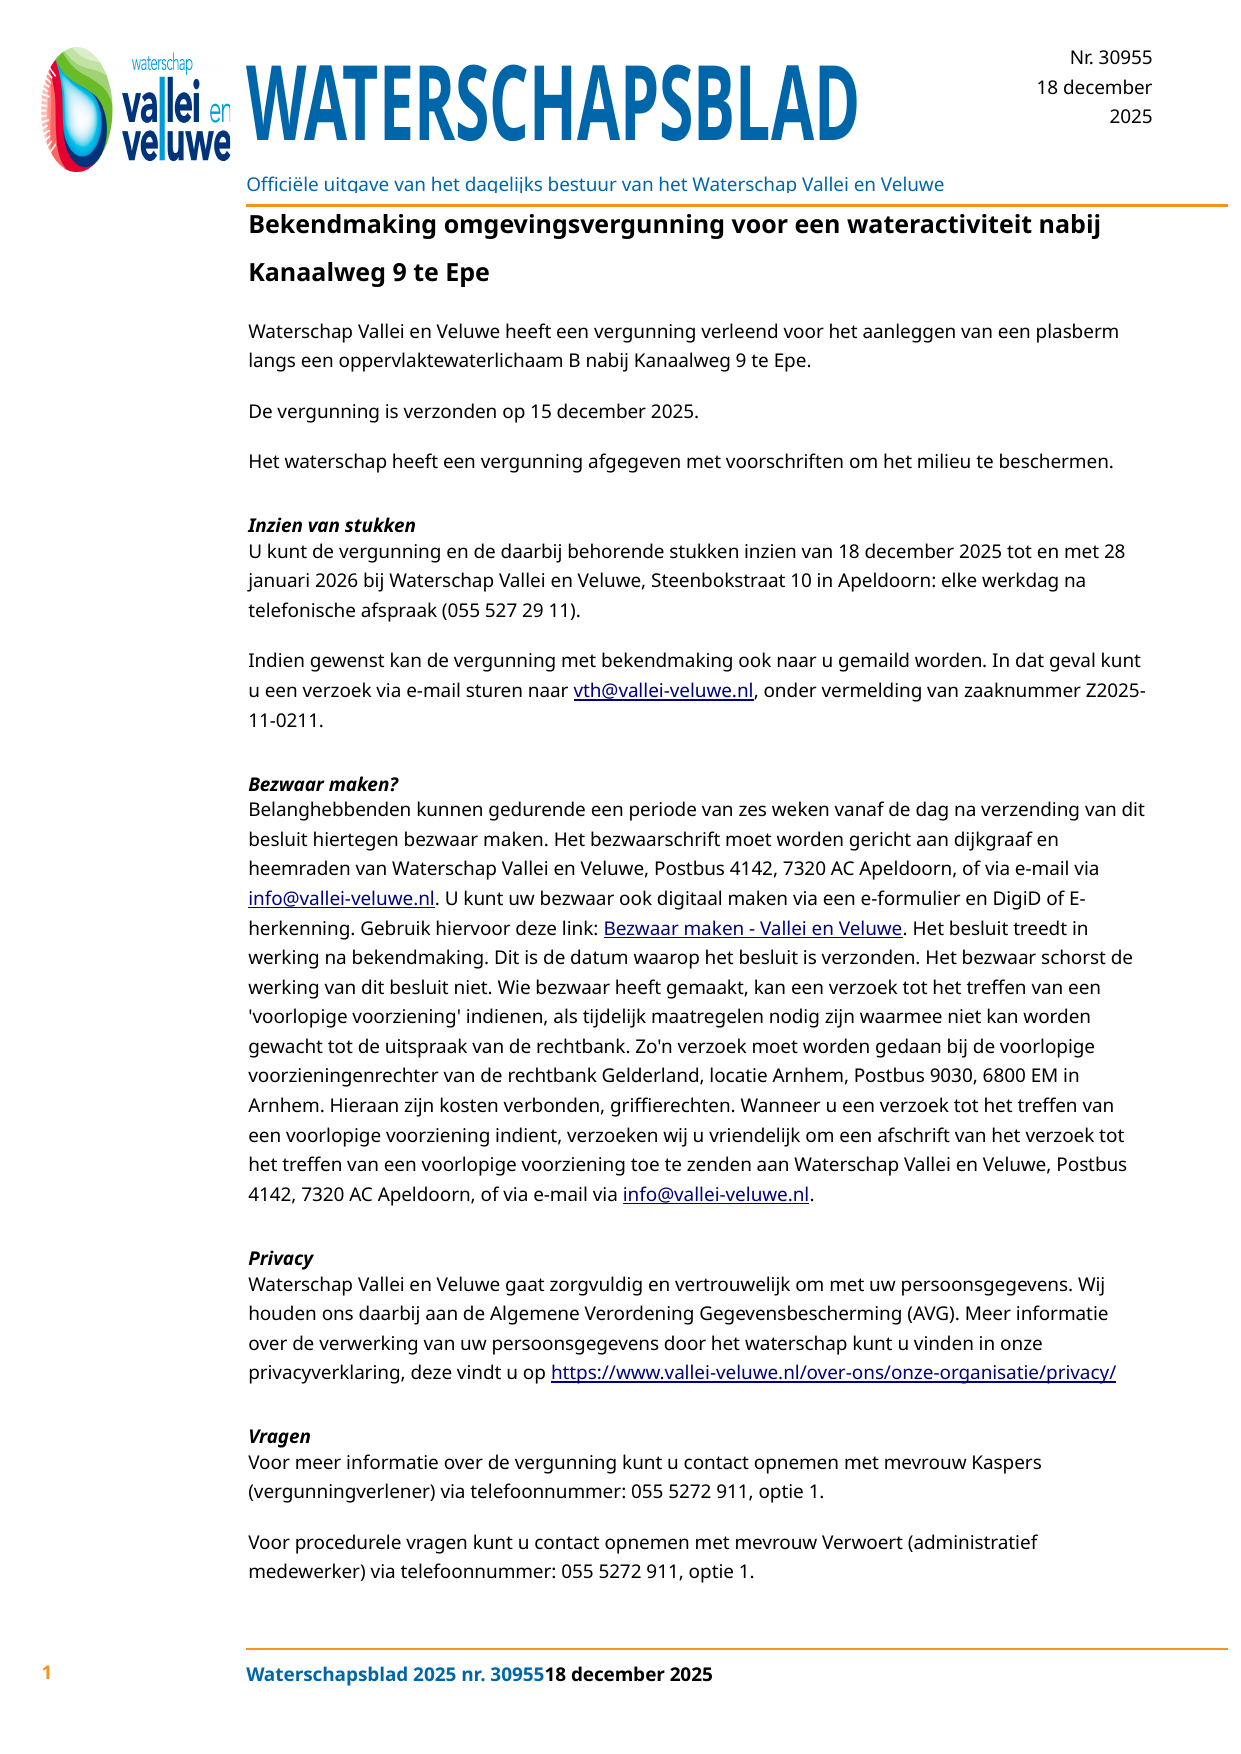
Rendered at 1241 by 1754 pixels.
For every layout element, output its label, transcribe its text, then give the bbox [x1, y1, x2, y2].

text Voor procedurele vragen kunt u contact opnemen met mevrouw Verwoert (administratief medewerker) via telefoonnummer: 055 5272 911, optie 1. [248, 1529, 1152, 1584]
picture [41, 47, 231, 172]
text Indien gewenst kan de vergunning met bekendmaking ook naar u gemaild worden. In dat geval kunt u een verzoek via e-mail sturen naar vth@vallei-veluwe.nl, onder vermelding van zaaknummer Z2025-11-0211. [248, 648, 1152, 732]
text Waterschap Vallei en Veluwe gaat zorgvuldig en vertrouwelijk om met uw persoonsgegevens. Wij houden ons daarbij aan de Algemene Verordening Gegevensbescherming (AVG). Meer informatie over de verwerking van uw persoonsgegevens door het waterschap kunt u vinden in onze privacyverklaring, deze vindt u op https://www.vallei-veluwe.nl/over-ons/onze-organisatie/privacy/ [248, 1271, 1152, 1385]
text U kunt de vergunning en de daarbij behorende stukken inzien van 18 december 2025 tot en met 28 januari 2026 bij Waterschap Vallei en Veluwe, Steenbokstraat 10 in Apeldoorn: elke werkdag na telefonische afspraak (055 527 29 11). [248, 538, 1152, 623]
text Bezwaar maken? [248, 771, 1152, 796]
text De vergunning is verzonden op 15 december 2025. [248, 398, 1152, 424]
text Belanghebbenden kunnen gedurende een periode van zes weken vanaf de dag na verzending van dit besluit hiertegen bezwaar maken. Het bezwaarschrift moet worden gericht aan dijkgraaf en heemraden van Waterschap Vallei en Veluwe, Postbus 4142, 7320 AC Apeldoorn, of via e-mail via info@vallei-veluwe.nl. U kunt uw bezwaar ook digitaal maken via een e-formulier en DigiD of E-herkenning. Gebruik hiervoor deze link: Bezwaar maken - Vallei en Veluwe. Het besluit treedt in werking na bekendmaking. Dit is de datum waarop het besluit is verzonden. Het bezwaar schorst de werking van dit besluit niet. Wie bezwaar heeft gemaakt, kan een verzoek tot het treffen van een 'voorlopige voorziening' indienen, als tijdelijk maatregelen nodig zijn waarmee niet kan worden gewacht tot de uitspraak van de rechtbank. Zo'n verzoek moet worden gedaan bij de voorlopige voorzieningenrechter van de rechtbank Gelderland, locatie Arnhem, Postbus 9030, 6800 EM in Arnhem. Hieraan zijn kosten verbonden, griffierechten. Wanneer u een verzoek tot het treffen van een voorlopige voorziening indient, verzoeken wij u vriendelijk om een afschrift van het verzoek tot het treffen van een voorlopige voorziening toe te zenden aan Waterschap Vallei en Veluwe, Postbus 4142, 7320 AC Apeldoorn, of via e-mail via info@vallei-veluwe.nl. [248, 796, 1152, 1207]
text Waterschap Vallei en Veluwe heeft een vergunning verleend voor het aanleggen van een plasberm langs een oppervlaktewaterlichaam B nabij Kanaalweg 9 te Epe. [248, 318, 1152, 373]
text Inzien van stukken [248, 512, 1152, 538]
text Het waterschap heeft een vergunning afgegeven met voorschriften om het milieu te beschermen. [248, 448, 1152, 474]
text Privacy [248, 1245, 1152, 1271]
text Voor meer informatie over de vergunning kunt u contact opnemen met mevrouw Kaspers (vergunningverlener) via telefoonnummer: 055 5272 911, optie 1. [248, 1449, 1152, 1504]
text Vragen [248, 1423, 1152, 1449]
text Bekendmaking omgevingsvergunning voor een wateractiviteit nabij Kanaalweg 9 te Epe [248, 207, 1152, 288]
